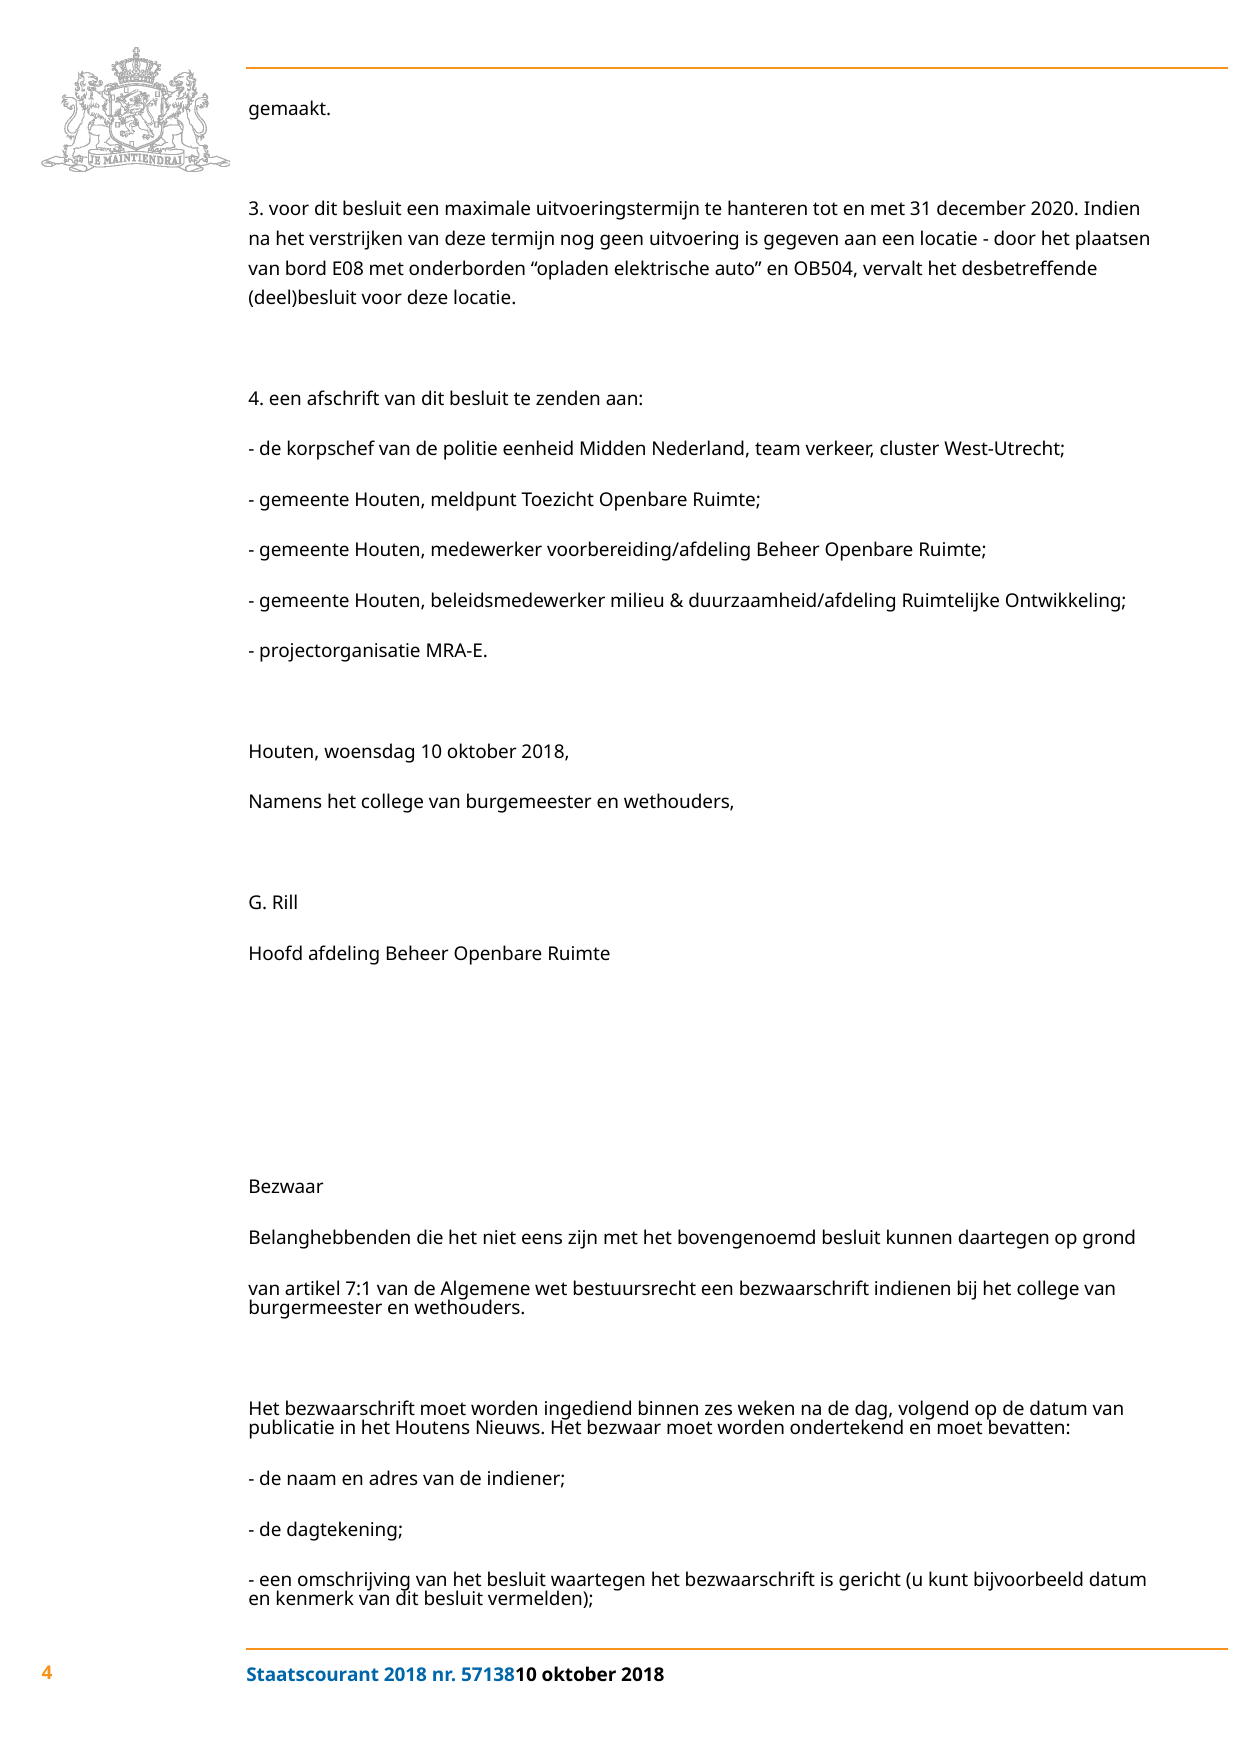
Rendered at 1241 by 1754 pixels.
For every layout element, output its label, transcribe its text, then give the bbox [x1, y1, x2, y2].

text - de korpschef van de politie eenheid Midden Nederland, team verkeer, cluster West-Utrecht; [248, 436, 1152, 461]
text Namens het college van burgemeester en wethouders, [248, 788, 1152, 814]
picture [41, 47, 231, 172]
text - gemeente Houten, meldpunt Toezicht Openbare Ruimte; [248, 486, 1152, 512]
text 3. voor dit besluit een maximale uitvoeringstermijn te hanteren tot en met 31 december 2020. Indien na het verstrijken van deze termijn nog geen uitvoering is gegeven aan een locatie - door het plaatsen van bord E08 met onderborden “opladen elektrische auto” en OB504, vervalt het desbetreffende (deel)besluit voor deze locatie. [248, 196, 1152, 310]
text G. Rill [248, 889, 1152, 915]
text - projectorganisatie MRA-E. [248, 637, 1152, 663]
text - gemeente Houten, beleidsmedewerker milieu & duurzaamheid/afdeling Ruimtelijke Ontwikkeling; [248, 587, 1152, 613]
text 4. een afschrift van dit besluit te zenden aan: [248, 385, 1152, 411]
text gemaakt. [248, 95, 1152, 121]
text - de dagtekening; [248, 1521, 1152, 1540]
text Het bezwaarschrift moet worden ingediend binnen zes weken na de dag, volgend op de datum van publicatie in het Houtens Nieuws. Het bezwaar moet worden ondertekend en moet bevatten: [248, 1400, 1152, 1438]
text - gemeente Houten, medewerker voorbereiding/afdeling Beheer Openbare Ruimte; [248, 536, 1152, 562]
text Houten, woensdag 10 oktober 2018, [248, 738, 1152, 764]
text Bezwaar [248, 1178, 1152, 1197]
text - een omschrijving van het besluit waartegen het bezwaarschrift is gericht (u kunt bijvoorbeeld datum en kenmerk van dit besluit vermelden); [248, 1571, 1152, 1610]
text van artikel 7:1 van de Algemene wet bestuursrecht een bezwaarschrift indienen bij het college van burgermeester en wethouders. [248, 1279, 1152, 1318]
text Belanghebbenden die het niet eens zijn met het bovengenoemd besluit kunnen daartegen op grond [248, 1229, 1152, 1248]
text - de naam en adres van de indiener; [248, 1470, 1152, 1489]
text Hoofd afdeling Beheer Openbare Ruimte [248, 940, 1152, 966]
